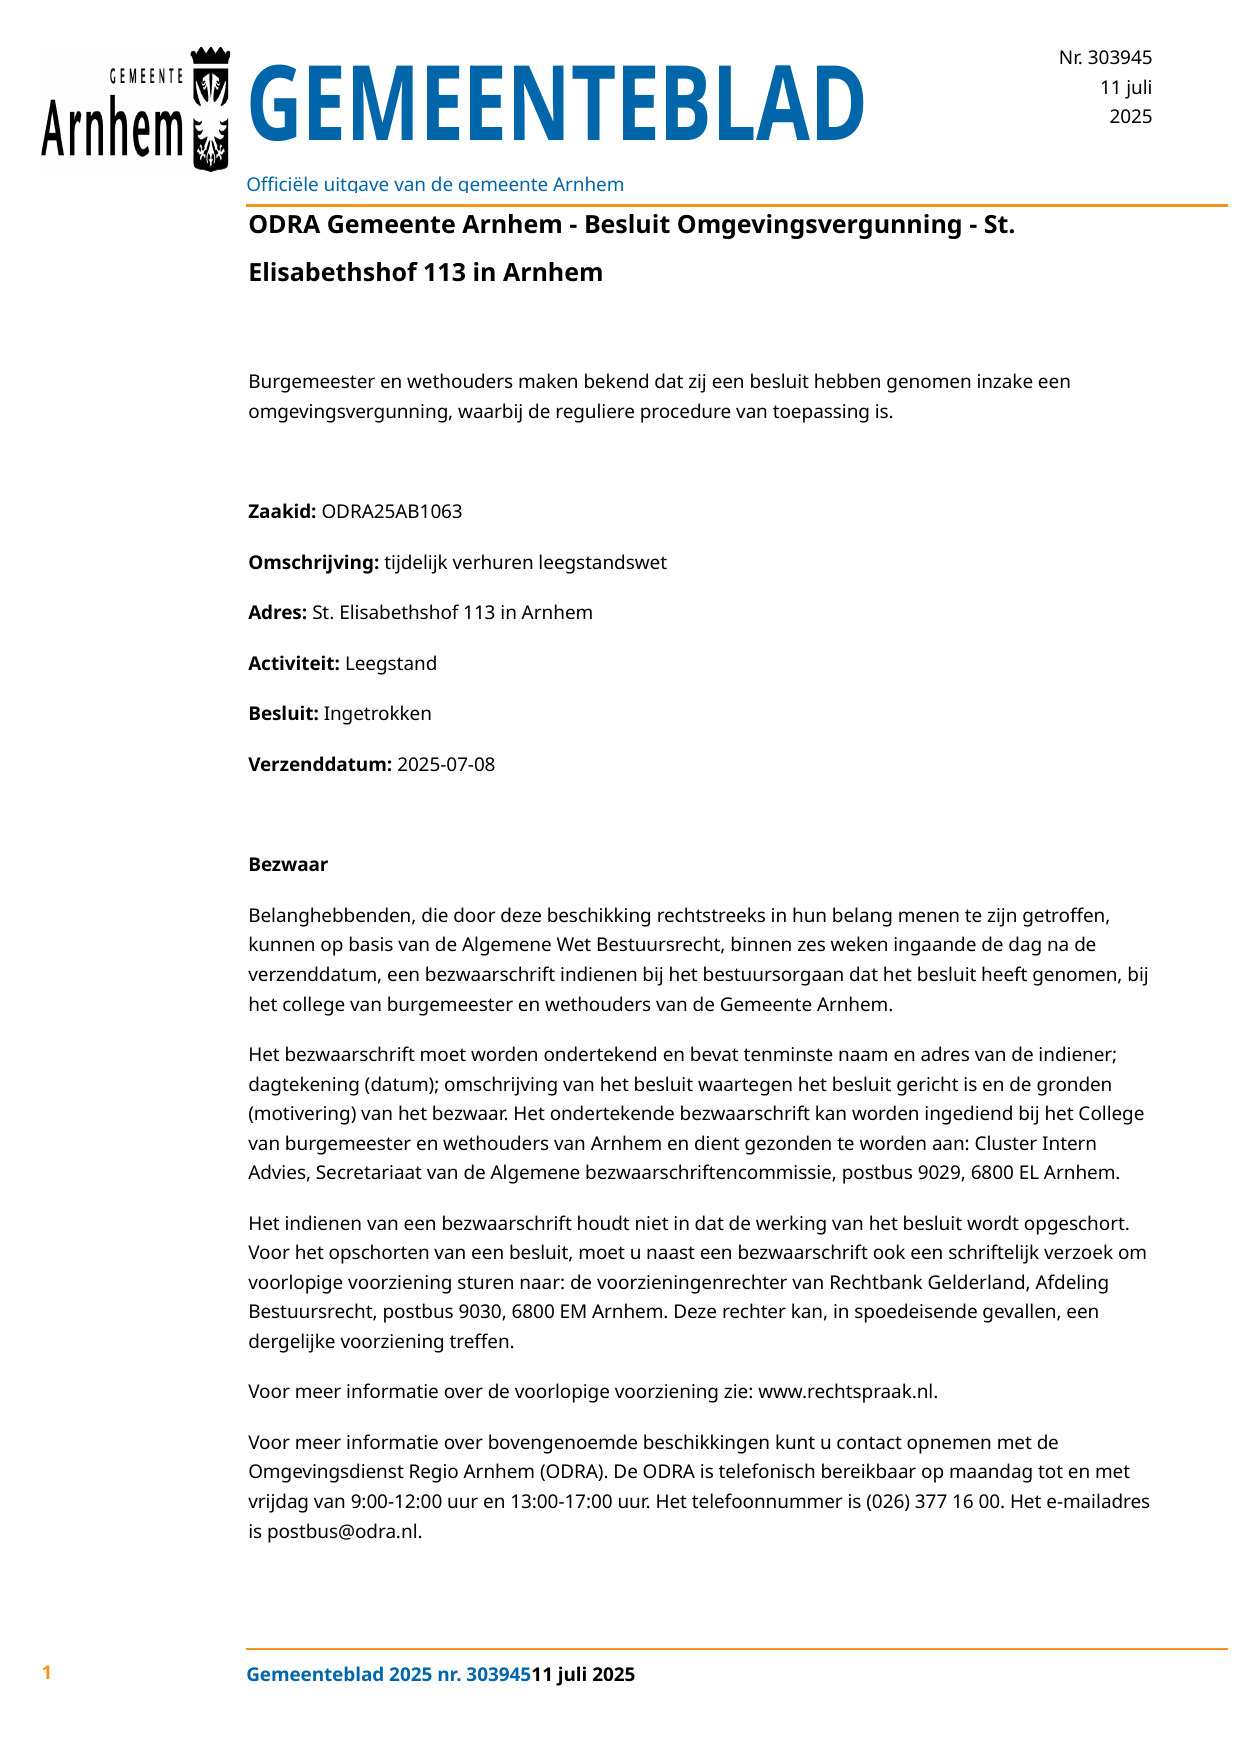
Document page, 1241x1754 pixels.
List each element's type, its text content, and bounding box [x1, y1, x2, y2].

text Het bezwaarschrift moet worden ondertekend en bevat tenminste naam en adres van de indiener; dagtekening (datum); omschrijving van het besluit waartegen het besluit gericht is en de gronden (motivering) van het bezwaar. Het ondertekende bezwaarschrift kan worden ingediend bij het College van burgemeester en wethouders van Arnhem en dient gezonden te worden aan: Cluster Intern Advies, Secretariaat van de Algemene bezwaarschriftencommissie, postbus 9029, 6800 EL Arnhem. [248, 1041, 1152, 1185]
text Activiteit: Leegstand [248, 650, 1152, 676]
text Besluit: Ingetrokken [248, 700, 1152, 726]
picture [41, 47, 231, 172]
text Voor meer informatie over bovengenoemde beschikkingen kunt u contact opnemen met de Omgevingsdienst Regio Arnhem (ODRA). De ODRA is telefonisch bereikbaar op maandag tot en met vrijdag van 9:00-12:00 uur en 13:00-17:00 uur. Het telefoonnummer is (026) 377 16 00. Het e-mailadres is postbus@odra.nl. [248, 1429, 1152, 1544]
text ODRA Gemeente Arnhem - Besluit Omgevingsvergunning - St. Elisabethshof 113 in Arnhem [248, 207, 1152, 288]
text Zaakid: ODRA25AB1063 [248, 499, 1152, 524]
text Bezwaar [248, 852, 1152, 877]
text Belanghebbenden, die door deze beschikking rechtstreeks in hun belang menen te zijn getroffen, kunnen op basis van de Algemene Wet Bestuursrecht, binnen zes weken ingaande de dag na de verzenddatum, een bezwaarschrift indienen bij het bestuursorgaan dat het besluit heeft genomen, bij het college van burgemeester en wethouders van de Gemeente Arnhem. [248, 902, 1152, 1017]
text Het indienen van een bezwaarschrift houdt niet in dat de werking van het besluit wordt opgeschort. Voor het opschorten van een besluit, moet u naast een bezwaarschrift ook een schriftelijk verzoek om voorlopige voorziening sturen naar: de voorzieningenrechter van Rechtbank Gelderland, Afdeling Bestuursrecht, postbus 9030, 6800 EM Arnhem. Deze rechter kan, in spoedeisende gevallen, een dergelijke voorziening treffen. [248, 1210, 1152, 1354]
text Adres: St. Elisabethshof 113 in Arnhem [248, 599, 1152, 625]
text Verzenddatum: 2025-07-08 [248, 751, 1152, 777]
text Burgemeester en wethouders maken bekend dat zij een besluit hebben genomen inzake een omgevingsvergunning, waarbij de reguliere procedure van toepassing is. [248, 368, 1152, 424]
text Omschrijving: tijdelijk verhuren leegstandswet [248, 549, 1152, 575]
text Voor meer informatie over de voorlopige voorziening zie: www.rechtspraak.nl. [248, 1379, 1152, 1404]
